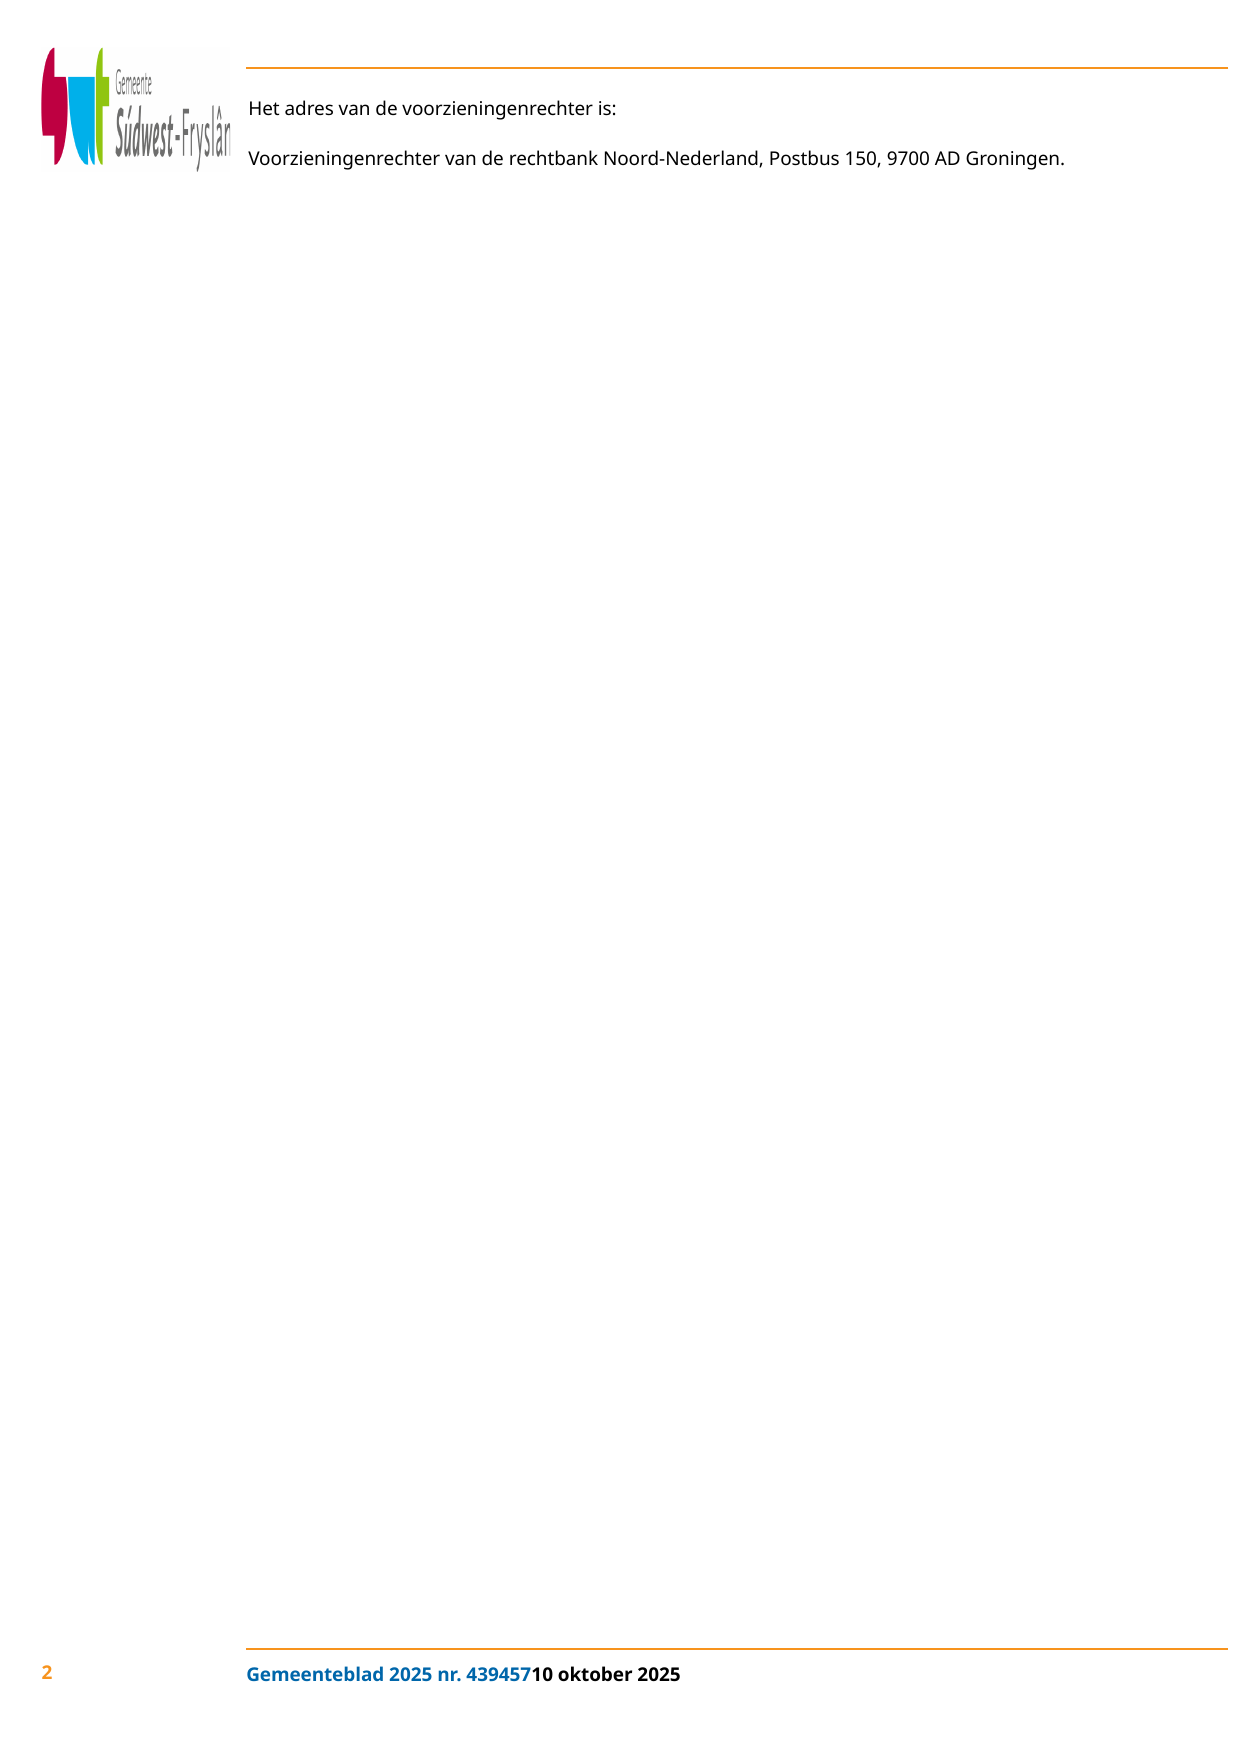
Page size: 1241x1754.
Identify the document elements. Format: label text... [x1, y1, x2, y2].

text Voorzieningenrechter van de rechtbank Noord-Nederland, Postbus 150, 9700 AD Groningen. [248, 145, 1152, 171]
text Het adres van de voorzieningenrechter is: [248, 95, 1152, 121]
picture [41, 47, 231, 172]
